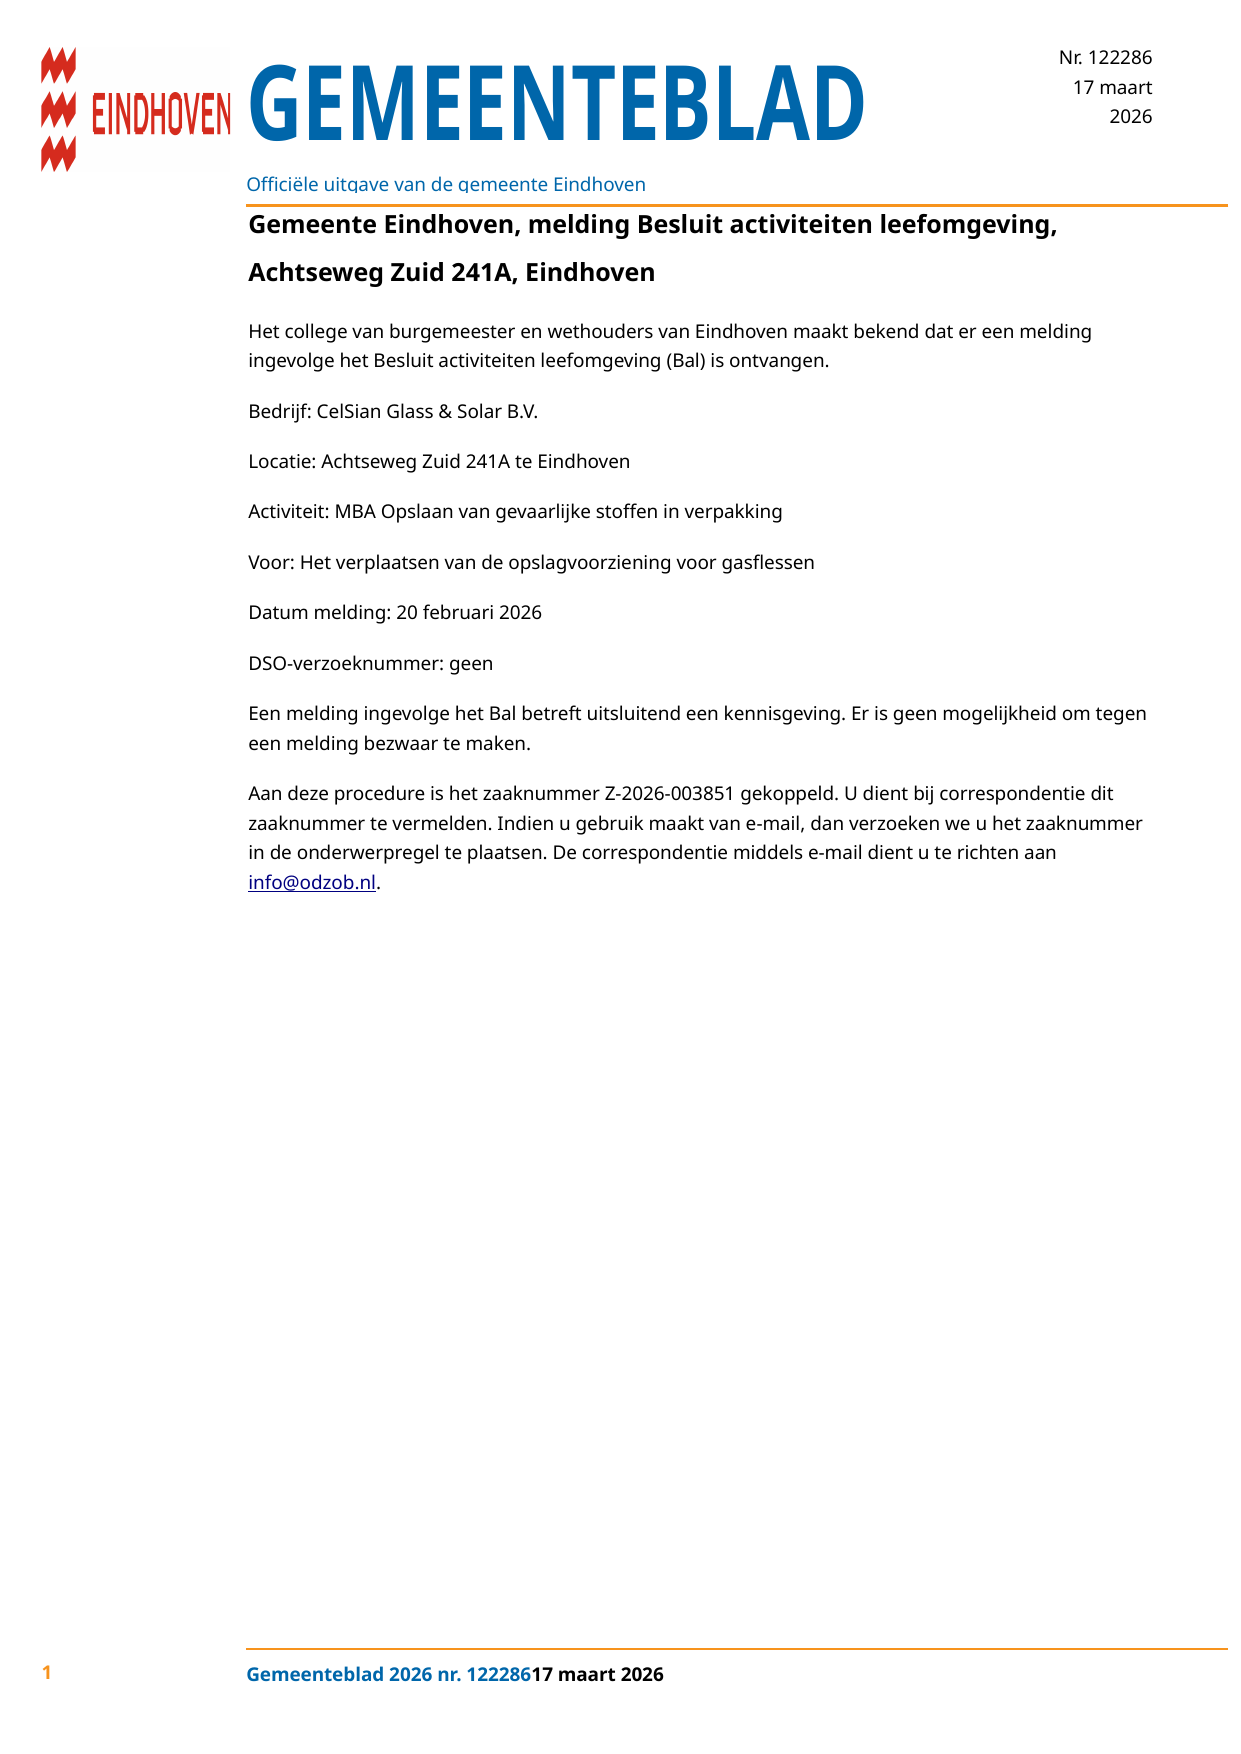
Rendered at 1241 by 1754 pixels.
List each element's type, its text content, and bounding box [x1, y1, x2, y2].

picture [41, 47, 231, 172]
text Bedrijf: CelSian Glass & Solar B.V. [248, 398, 1152, 424]
text Het college van burgemeester en wethouders van Eindhoven maakt bekend dat er een melding ingevolge het Besluit activiteiten leefomgeving (Bal) is ontvangen. [248, 318, 1152, 373]
text Gemeente Eindhoven, melding Besluit activiteiten leefomgeving, Achtseweg Zuid 241A, Eindhoven [248, 207, 1152, 288]
text Activiteit: MBA Opslaan van gevaarlijke stoffen in verpakking [248, 499, 1152, 524]
text Locatie: Achtseweg Zuid 241A te Eindhoven [248, 448, 1152, 474]
text Aan deze procedure is het zaaknummer Z-2026-003851 gekoppeld. U dient bij correspondentie dit zaaknummer te vermelden. Indien u gebruik maakt van e-mail, dan verzoeken we u het zaaknummer in de onderwerpregel te plaatsen. De correspondentie middels e-mail dient u te richten aan info@odzob.nl. [248, 780, 1152, 895]
text Voor: Het verplaatsen van de opslagvoorziening voor gasflessen [248, 549, 1152, 575]
text Een melding ingevolge het Bal betreft uitsluitend een kennisgeving. Er is geen mogelijkheid om tegen een melding bezwaar te maken. [248, 700, 1152, 756]
text Datum melding: 20 februari 2026 [248, 599, 1152, 625]
text DSO-verzoeknummer: geen [248, 650, 1152, 676]
